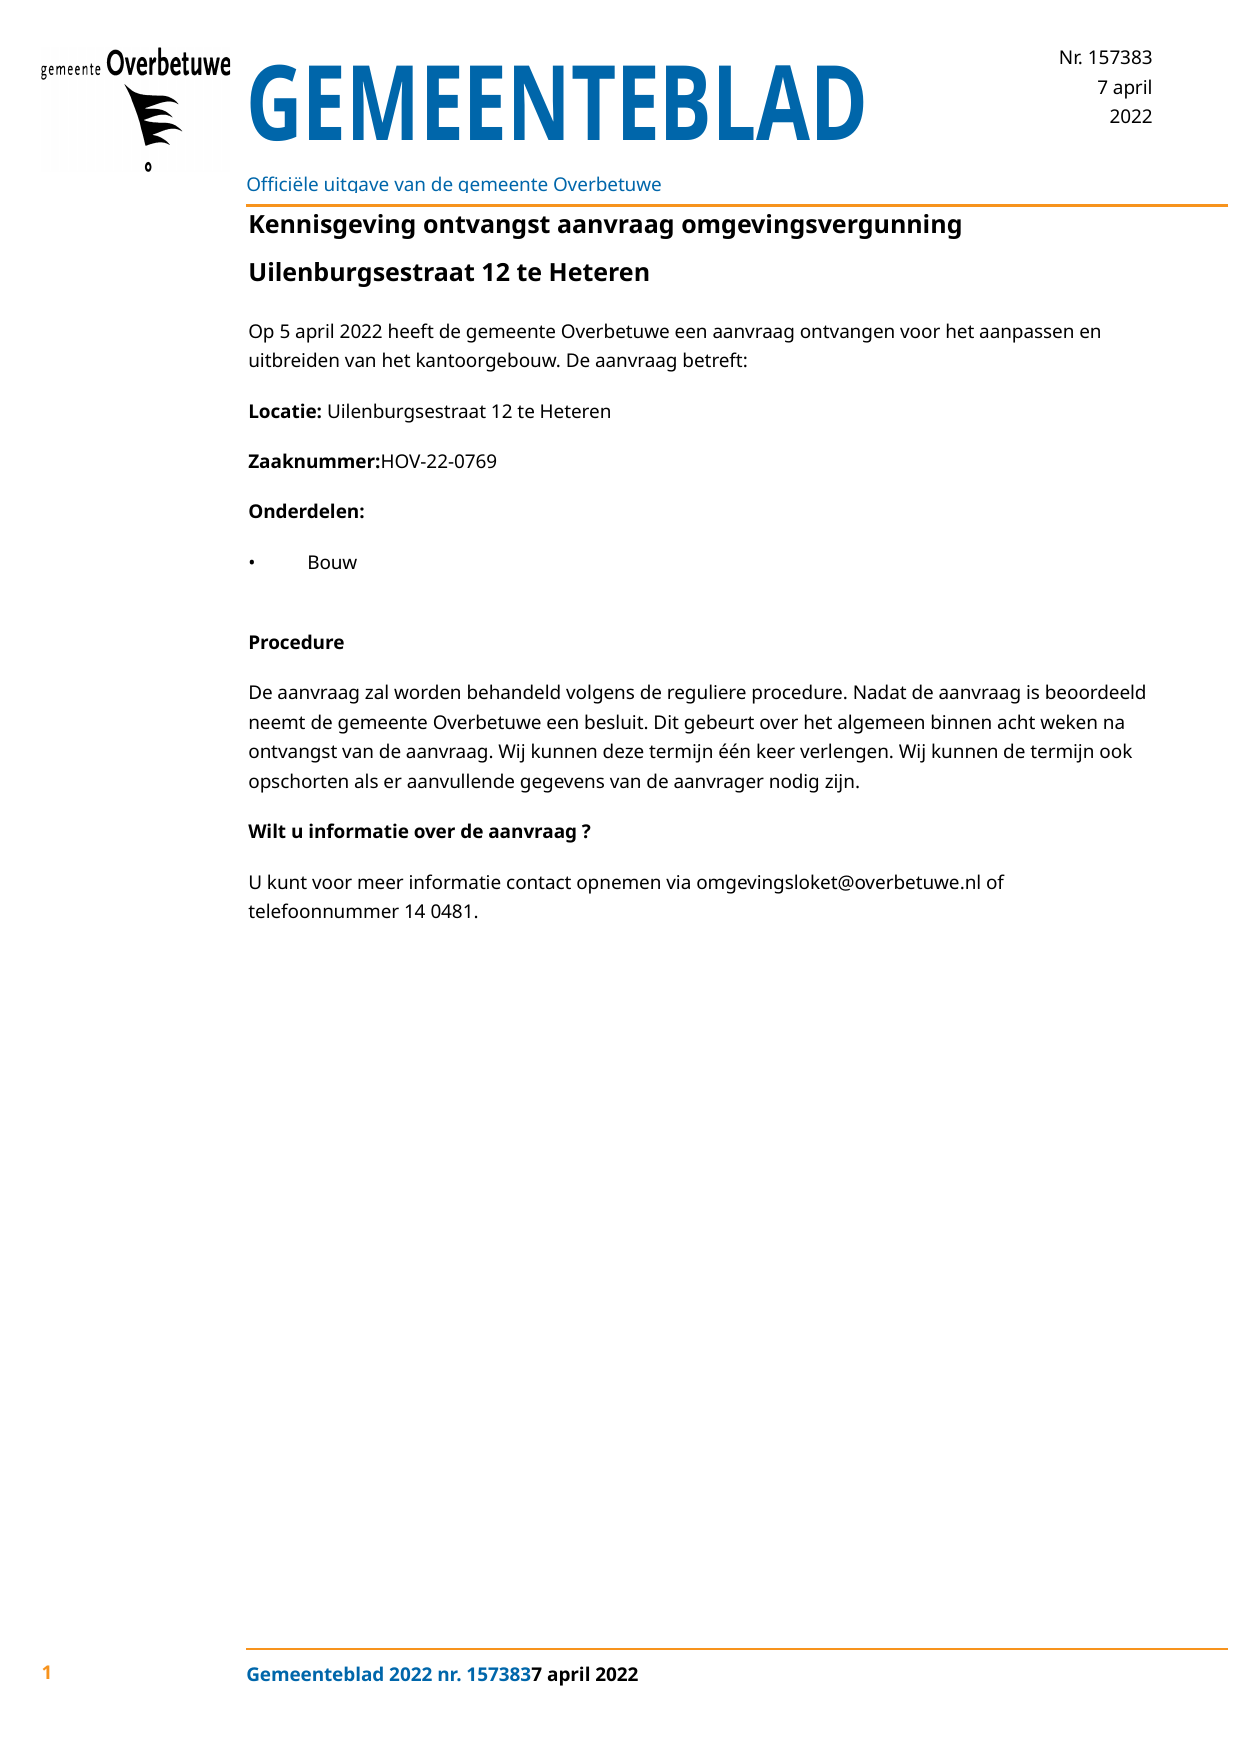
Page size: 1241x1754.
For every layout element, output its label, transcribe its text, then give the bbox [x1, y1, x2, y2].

list Bouw [248, 549, 1152, 575]
text Onderdelen: [248, 499, 1152, 524]
text Wilt u informatie over de aanvraag ? [248, 819, 1152, 844]
text U kunt voor meer informatie contact opnemen via omgevingsloket@overbetuwe.nl of telefoonnummer 14 0481. [248, 869, 1152, 924]
text Procedure [248, 629, 1152, 655]
text Zaaknummer:HOV-22-0769 [248, 448, 1152, 474]
text Locatie: Uilenburgsestraat 12 te Heteren [248, 398, 1152, 424]
text Kennisgeving ontvangst aanvraag omgevingsvergunning Uilenburgsestraat 12 te Heteren [248, 207, 1152, 288]
picture [41, 47, 231, 172]
text De aanvraag zal worden behandeld volgens de reguliere procedure. Nadat de aanvraag is beoordeeld neemt de gemeente Overbetuwe een besluit. Dit gebeurt over het algemeen binnen acht weken na ontvangst van de aanvraag. Wij kunnen deze termijn één keer verlengen. Wij kunnen de termijn ook opschorten als er aanvullende gegevens van de aanvrager nodig zijn. [248, 679, 1152, 794]
text Op 5 april 2022 heeft de gemeente Overbetuwe een aanvraag ontvangen voor het aanpassen en uitbreiden van het kantoorgebouw. De aanvraag betreft: [248, 318, 1152, 373]
